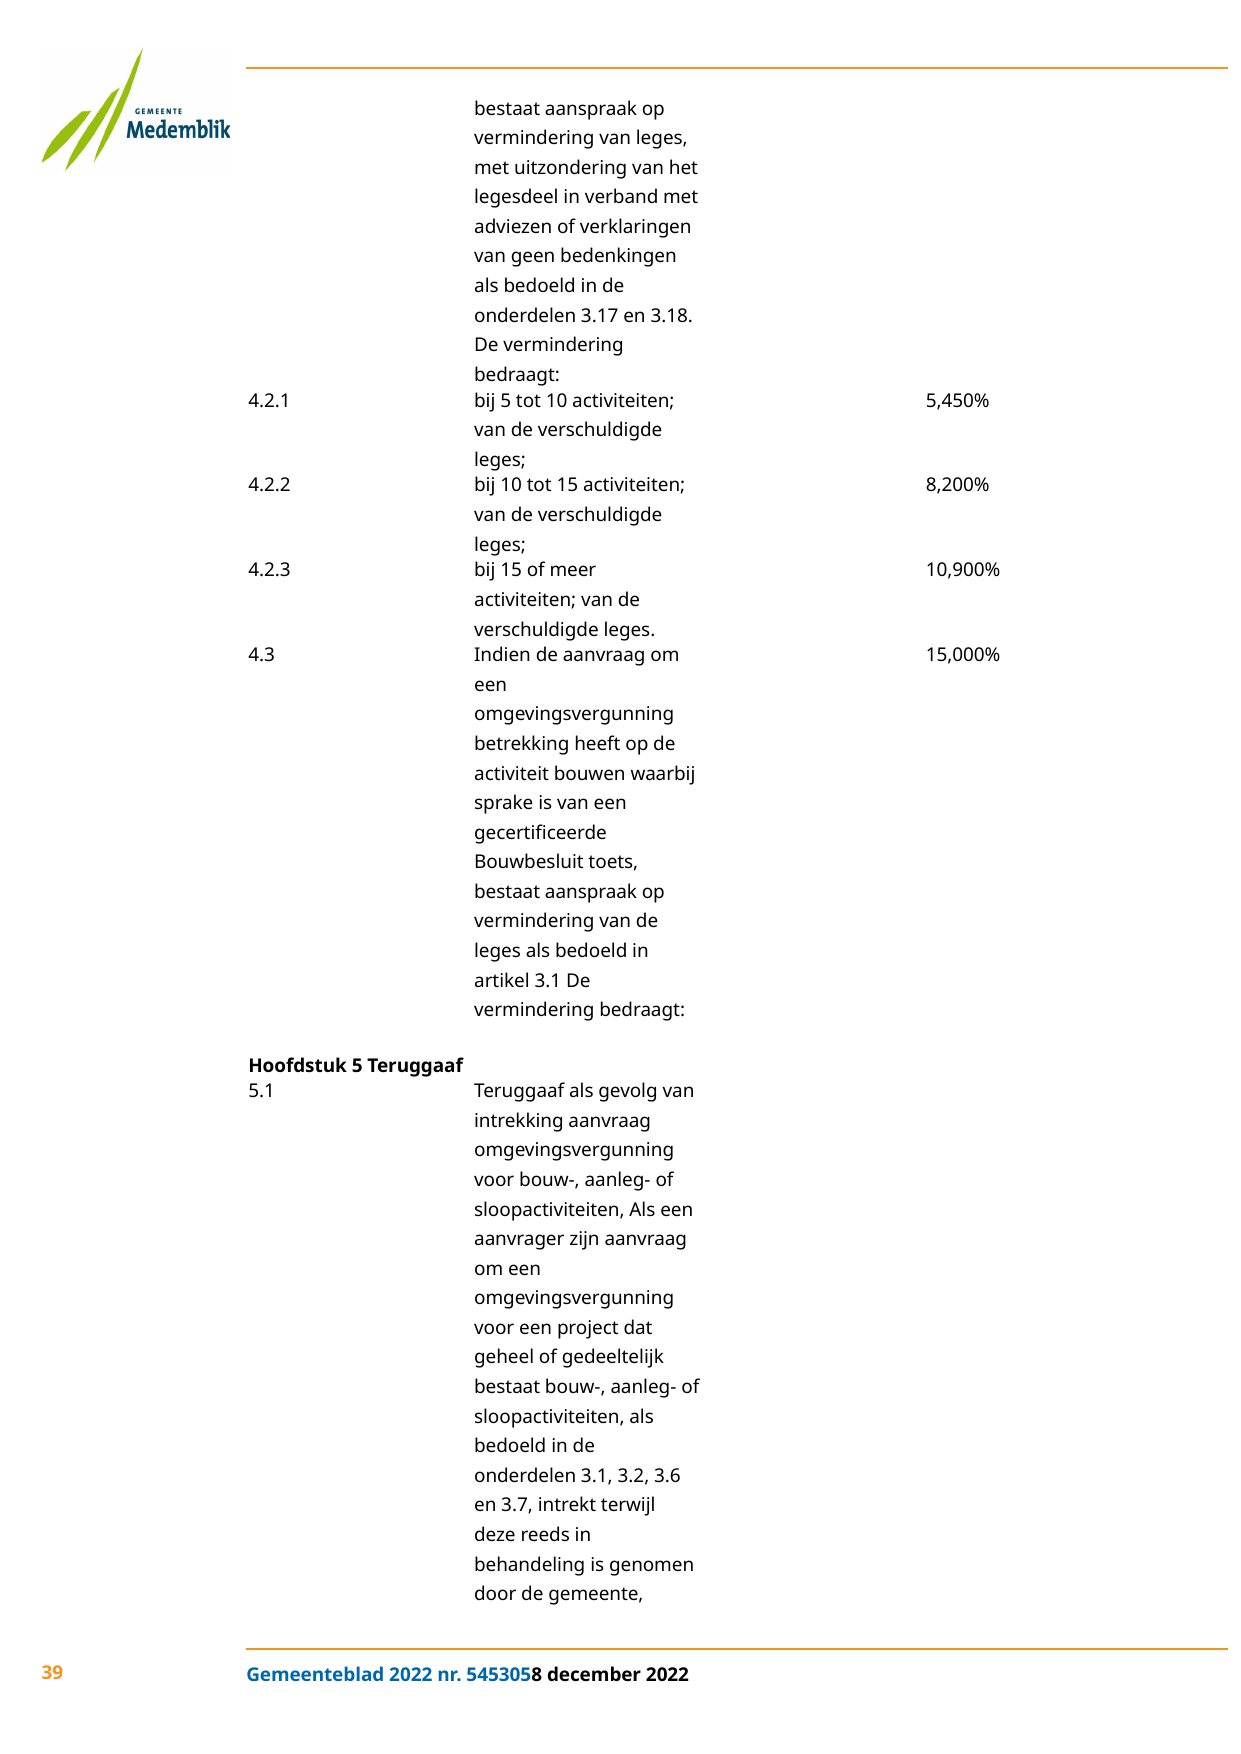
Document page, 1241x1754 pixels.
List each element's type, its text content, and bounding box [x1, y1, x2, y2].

table_cell 5.1 [248, 1078, 474, 1606]
table_cell 5,450% [926, 387, 1152, 472]
table_cell bij 10 tot 15 activiteiten; van de verschuldigde leges; [474, 472, 700, 557]
table_cell bestaat aanspraak op vermindering van leges, met uitzondering van het legesdeel in verband met adviezen of verklaringen van geen bedenkingen als bedoeld in de onderdelen 3.17 en 3.18. De vermindering bedraagt: [474, 95, 700, 387]
table_cell 4.2.3 [248, 557, 474, 641]
table_cell [926, 1078, 1152, 1606]
table_cell 10,900% [926, 557, 1152, 641]
table_cell [700, 641, 926, 1022]
table_cell [248, 95, 474, 387]
table_cell [700, 472, 926, 557]
table_cell 8,200% [926, 472, 1152, 557]
table_cell bij 15 of meer activiteiten; van de verschuldigde leges. [474, 557, 700, 641]
table_cell [700, 95, 926, 387]
table_cell bij 5 tot 10 activiteiten; van de verschuldigde leges; [474, 387, 700, 472]
table_cell [700, 1078, 926, 1606]
table_cell [700, 557, 926, 641]
table_cell 15,000% [926, 641, 1152, 1022]
table_cell [926, 95, 1152, 387]
table_cell Teruggaaf als gevolg van intrekking aanvraag omgevingsvergunning voor bouw-, aanleg- of sloopactiviteiten, Als een aanvrager zijn aanvraag om een omgevingsvergunning voor een project dat geheel of gedeeltelijk bestaat bouw-, aanleg- of sloopactiviteiten, als bedoeld in de onderdelen 3.1, 3.2, 3.6 en 3.7, intrekt terwijl deze reeds in behandeling is genomen door de gemeente, [474, 1078, 700, 1606]
table_cell 4.2.2 [248, 472, 474, 557]
picture [41, 47, 231, 172]
table_cell 4.2.1 [248, 387, 474, 472]
table_cell Indien de aanvraag om een omgevingsvergunning betrekking heeft op de activiteit bouwen waarbij sprake is van een gecertificeerde Bouwbesluit toets, bestaat aanspraak op vermindering van de leges als bedoeld in artikel 3.1 De vermindering bedraagt: [474, 641, 700, 1022]
table_cell Hoofdstuk 5 Teruggaaf [248, 1022, 1152, 1077]
table_cell [700, 387, 926, 472]
table_cell 4.3 [248, 641, 474, 1022]
